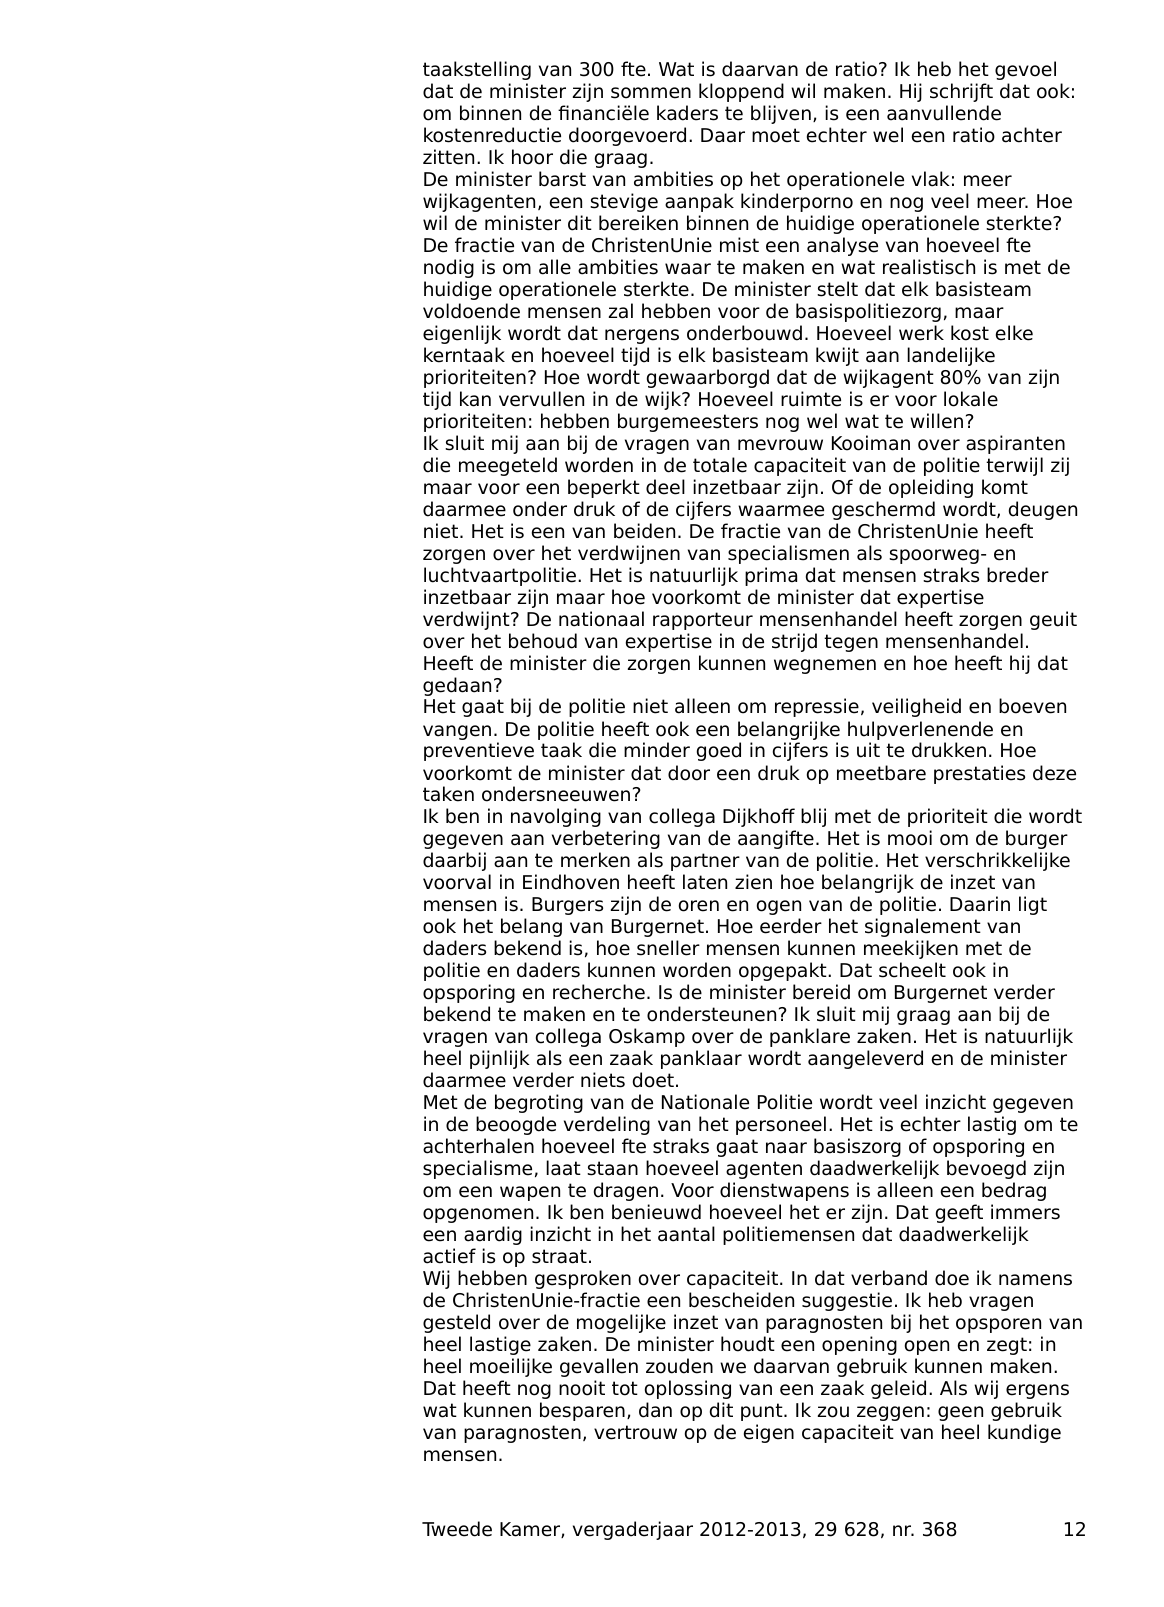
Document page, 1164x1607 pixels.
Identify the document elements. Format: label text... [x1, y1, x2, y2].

text Het gaat bij de politie niet alleen om repressie, veiligheid en boeven vangen. De politie heeft ook een belangrijke hulpverlenende en preventieve taak die minder goed in cijfers is uit te drukken. Hoe voorkomt de minister dat door een druk op meetbare prestaties deze taken ondersneeuwen? [422, 696, 1087, 806]
text De minister barst van ambities op het operationele vlak: meer wijkagenten, een stevige aanpak kinderporno en nog veel meer. Hoe wil de minister dit bereiken binnen de huidige operationele sterkte? De fractie van de ChristenUnie mist een analyse van hoeveel fte nodig is om alle ambities waar te maken en wat realistisch is met de huidige operationele sterkte. De minister stelt dat elk basisteam voldoende mensen zal hebben voor de basispolitiezorg, maar eigenlijk wordt dat nergens onderbouwd. Hoeveel werk kost elke kerntaak en hoeveel tijd is elk basisteam kwijt aan landelijke prioriteiten? Hoe wordt gewaarborgd dat de wijkagent 80% van zijn tijd kan vervullen in de wijk? Hoeveel ruimte is er voor lokale prioriteiten: hebben burgemeesters nog wel wat te willen? [422, 169, 1087, 433]
text taakstelling van 300 fte. Wat is daarvan de ratio? Ik heb het gevoel dat de minister zijn sommen kloppend wil maken. Hij schrijft dat ook: om binnen de financiële kaders te blijven, is een aanvullende kostenreductie doorgevoerd. Daar moet echter wel een ratio achter zitten. Ik hoor die graag. [422, 59, 1087, 169]
text Ik sluit mij aan bij de vragen van mevrouw Kooiman over aspiranten die meegeteld worden in de totale capaciteit van de politie terwijl zij maar voor een beperkt deel inzetbaar zijn. Of de opleiding komt daarmee onder druk of de cijfers waarmee geschermd wordt, deugen niet. Het is een van beiden. De fractie van de ChristenUnie heeft zorgen over het verdwijnen van specialismen als spoorweg- en luchtvaartpolitie. Het is natuurlijk prima dat mensen straks breder inzetbaar zijn maar hoe voorkomt de minister dat expertise verdwijnt? De nationaal rapporteur mensenhandel heeft zorgen geuit over het behoud van expertise in de strijd tegen mensenhandel. Heeft de minister die zorgen kunnen wegnemen en hoe heeft hij dat gedaan? [422, 433, 1087, 696]
text Wij hebben gesproken over capaciteit. In dat verband doe ik namens de ChristenUnie-fractie een bescheiden suggestie. Ik heb vragen gesteld over de mogelijke inzet van paragnosten bij het opsporen van heel lastige zaken. De minister houdt een opening open en zegt: in heel moeilijke gevallen zouden we daarvan gebruik kunnen maken. Dat heeft nog nooit tot oplossing van een zaak geleid. Als wij ergens wat kunnen besparen, dan op dit punt. Ik zou zeggen: geen gebruik van paragnosten, vertrouw op de eigen capaciteit van heel kundige mensen. [422, 1268, 1087, 1466]
text Ik ben in navolging van collega Dijkhoff blij met de prioriteit die wordt gegeven aan verbetering van de aangifte. Het is mooi om de burger daarbij aan te merken als partner van de politie. Het verschrikkelijke voorval in Eindhoven heeft laten zien hoe belangrijk de inzet van mensen is. Burgers zijn de oren en ogen van de politie. Daarin ligt ook het belang van Burgernet. Hoe eerder het signalement van daders bekend is, hoe sneller mensen kunnen meekijken met de politie en daders kunnen worden opgepakt. Dat scheelt ook in opsporing en recherche. Is de minister bereid om Burgernet verder bekend te maken en te ondersteunen? Ik sluit mij graag aan bij de vragen van collega Oskamp over de panklare zaken. Het is natuurlijk heel pijnlijk als een zaak panklaar wordt aangeleverd en de minister daarmee verder niets doet. [422, 806, 1087, 1092]
text Met de begroting van de Nationale Politie wordt veel inzicht gegeven in de beoogde verdeling van het personeel. Het is echter lastig om te achterhalen hoeveel fte straks gaat naar basiszorg of opsporing en specialisme, laat staan hoeveel agenten daadwerkelijk bevoegd zijn om een wapen te dragen. Voor dienstwapens is alleen een bedrag opgenomen. Ik ben benieuwd hoeveel het er zijn. Dat geeft immers een aardig inzicht in het aantal politiemensen dat daadwerkelijk actief is op straat. [422, 1092, 1087, 1268]
